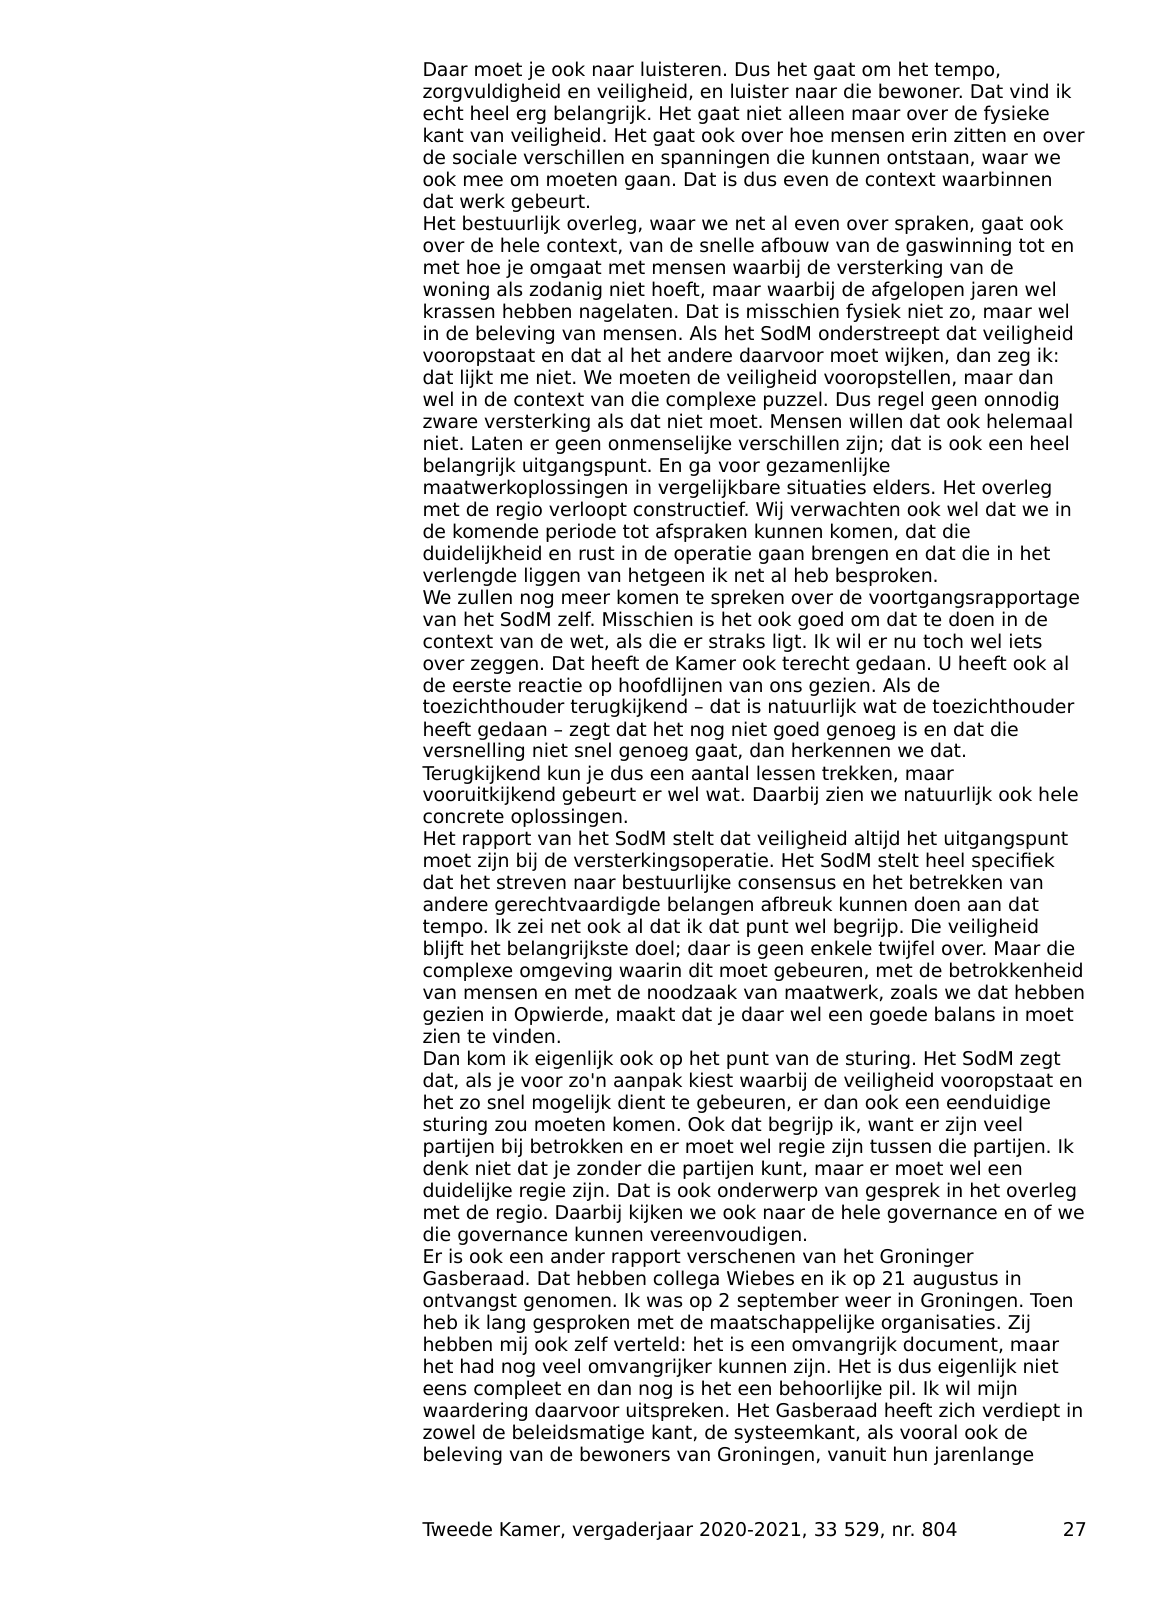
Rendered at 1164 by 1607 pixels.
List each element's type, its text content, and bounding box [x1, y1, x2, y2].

text Daar moet je ook naar luisteren. Dus het gaat om het tempo, zorgvuldigheid en veiligheid, en luister naar die bewoner. Dat vind ik echt heel erg belangrijk. Het gaat niet alleen maar over de fysieke kant van veiligheid. Het gaat ook over hoe mensen erin zitten en over de sociale verschillen en spanningen die kunnen ontstaan, waar we ook mee om moeten gaan. Dat is dus even de context waarbinnen dat werk gebeurt. [422, 59, 1087, 213]
text We zullen nog meer komen te spreken over de voortgangsrapportage van het SodM zelf. Misschien is het ook goed om dat te doen in de context van de wet, als die er straks ligt. Ik wil er nu toch wel iets over zeggen. Dat heeft de Kamer ook terecht gedaan. U heeft ook al de eerste reactie op hoofdlijnen van ons gezien. Als de toezichthouder terugkijkend – dat is natuurlijk wat de toezichthouder heeft gedaan – zegt dat het nog niet goed genoeg is en dat die versnelling niet snel genoeg gaat, dan herkennen we dat. Terugkijkend kun je dus een aantal lessen trekken, maar vooruitkijkend gebeurt er wel wat. Daarbij zien we natuurlijk ook hele concrete oplossingen. [422, 587, 1087, 828]
text Het rapport van het SodM stelt dat veiligheid altijd het uitgangspunt moet zijn bij de versterkingsoperatie. Het SodM stelt heel specifiek dat het streven naar bestuurlijke consensus en het betrekken van andere gerechtvaardigde belangen afbreuk kunnen doen aan dat tempo. Ik zei net ook al dat ik dat punt wel begrijp. Die veiligheid blijft het belangrijkste doel; daar is geen enkele twijfel over. Maar die complexe omgeving waarin dit moet gebeuren, met de betrokkenheid van mensen en met de noodzaak van maatwerk, zoals we dat hebben gezien in Opwierde, maakt dat je daar wel een goede balans in moet zien te vinden. [422, 828, 1087, 1048]
text Het bestuurlijk overleg, waar we net al even over spraken, gaat ook over de hele context, van de snelle afbouw van de gaswinning tot en met hoe je omgaat met mensen waarbij de versterking van de woning als zodanig niet hoeft, maar waarbij de afgelopen jaren wel krassen hebben nagelaten. Dat is misschien fysiek niet zo, maar wel in de beleving van mensen. Als het SodM onderstreept dat veiligheid vooropstaat en dat al het andere daarvoor moet wijken, dan zeg ik: dat lijkt me niet. We moeten de veiligheid vooropstellen, maar dan wel in de context van die complexe puzzel. Dus regel geen onnodig zware versterking als dat niet moet. Mensen willen dat ook helemaal niet. Laten er geen onmenselijke verschillen zijn; dat is ook een heel belangrijk uitgangspunt. En ga voor gezamenlijke maatwerkoplossingen in vergelijkbare situaties elders. Het overleg met de regio verloopt constructief. Wij verwachten ook wel dat we in de komende periode tot afspraken kunnen komen, dat die duidelijkheid en rust in de operatie gaan brengen en dat die in het verlengde liggen van hetgeen ik net al heb besproken. [422, 213, 1087, 587]
text Dan kom ik eigenlijk ook op het punt van de sturing. Het SodM zegt dat, als je voor zo'n aanpak kiest waarbij de veiligheid vooropstaat en het zo snel mogelijk dient te gebeuren, er dan ook een eenduidige sturing zou moeten komen. Ook dat begrijp ik, want er zijn veel partijen bij betrokken en er moet wel regie zijn tussen die partijen. Ik denk niet dat je zonder die partijen kunt, maar er moet wel een duidelijke regie zijn. Dat is ook onderwerp van gesprek in het overleg met de regio. Daarbij kijken we ook naar de hele governance en of we die governance kunnen vereenvoudigen. [422, 1048, 1087, 1246]
text Er is ook een ander rapport verschenen van het Groninger Gasberaad. Dat hebben collega Wiebes en ik op 21 augustus in ontvangst genomen. Ik was op 2 september weer in Groningen. Toen heb ik lang gesproken met de maatschappelijke organisaties. Zij hebben mij ook zelf verteld: het is een omvangrijk document, maar het had nog veel omvangrijker kunnen zijn. Het is dus eigenlijk niet eens compleet en dan nog is het een behoorlijke pil. Ik wil mijn waardering daarvoor uitspreken. Het Gasberaad heeft zich verdiept in zowel de beleidsmatige kant, de systeemkant, als vooral ook de beleving van de bewoners van Groningen, vanuit hun jarenlange [422, 1246, 1087, 1466]
